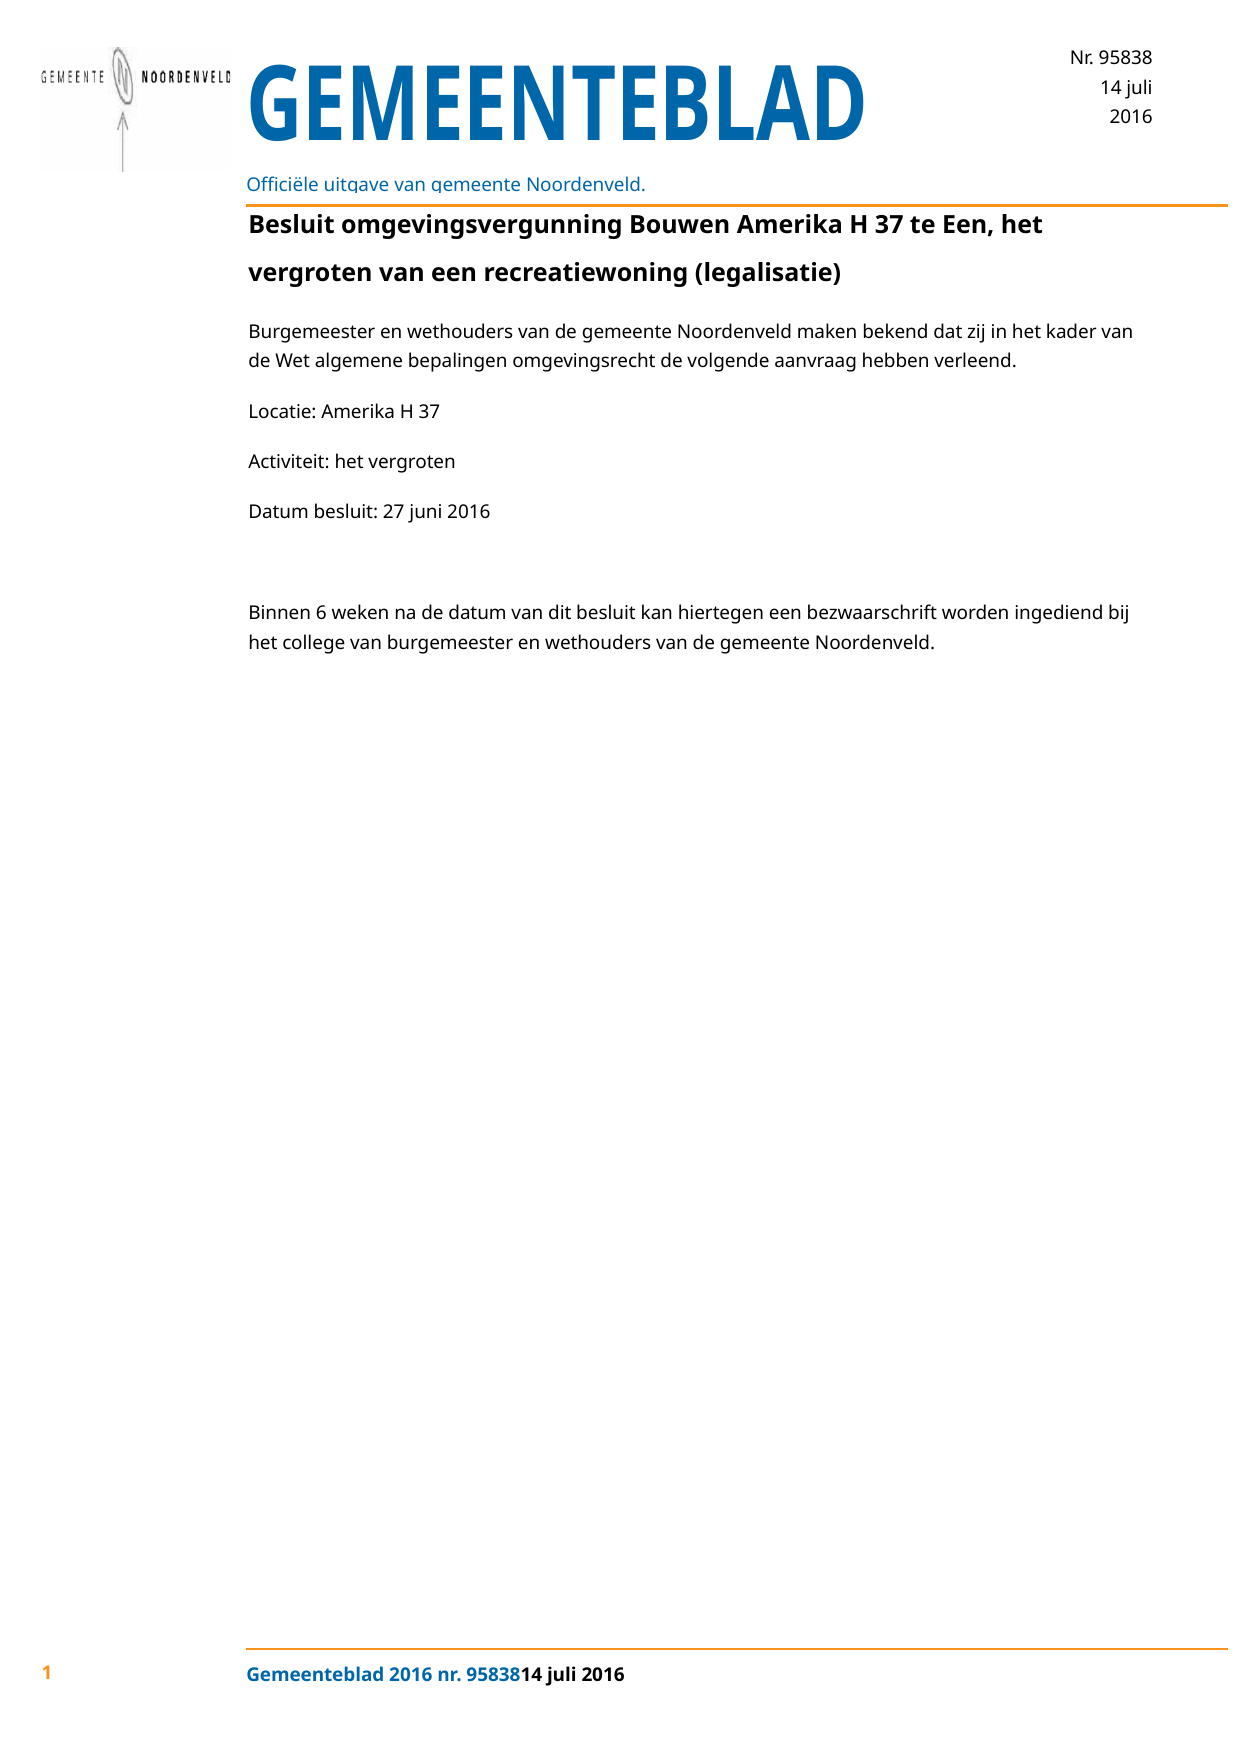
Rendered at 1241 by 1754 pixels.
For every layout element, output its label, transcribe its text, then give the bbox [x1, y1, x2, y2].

picture [41, 47, 231, 172]
text Locatie: Amerika H 37 [248, 398, 1152, 424]
text Activiteit: het vergroten [248, 448, 1152, 474]
text Burgemeester en wethouders van de gemeente Noordenveld maken bekend dat zij in het kader van de Wet algemene bepalingen omgevingsrecht de volgende aanvraag hebben verleend. [248, 318, 1152, 373]
text Binnen 6 weken na de datum van dit besluit kan hiertegen een bezwaarschrift worden ingediend bij het college van burgemeester en wethouders van de gemeente Noordenveld. [248, 599, 1152, 655]
text Datum besluit: 27 juni 2016 [248, 499, 1152, 524]
text Besluit omgevingsvergunning Bouwen Amerika H 37 te Een, het vergroten van een recreatiewoning (legalisatie) [248, 207, 1152, 288]
